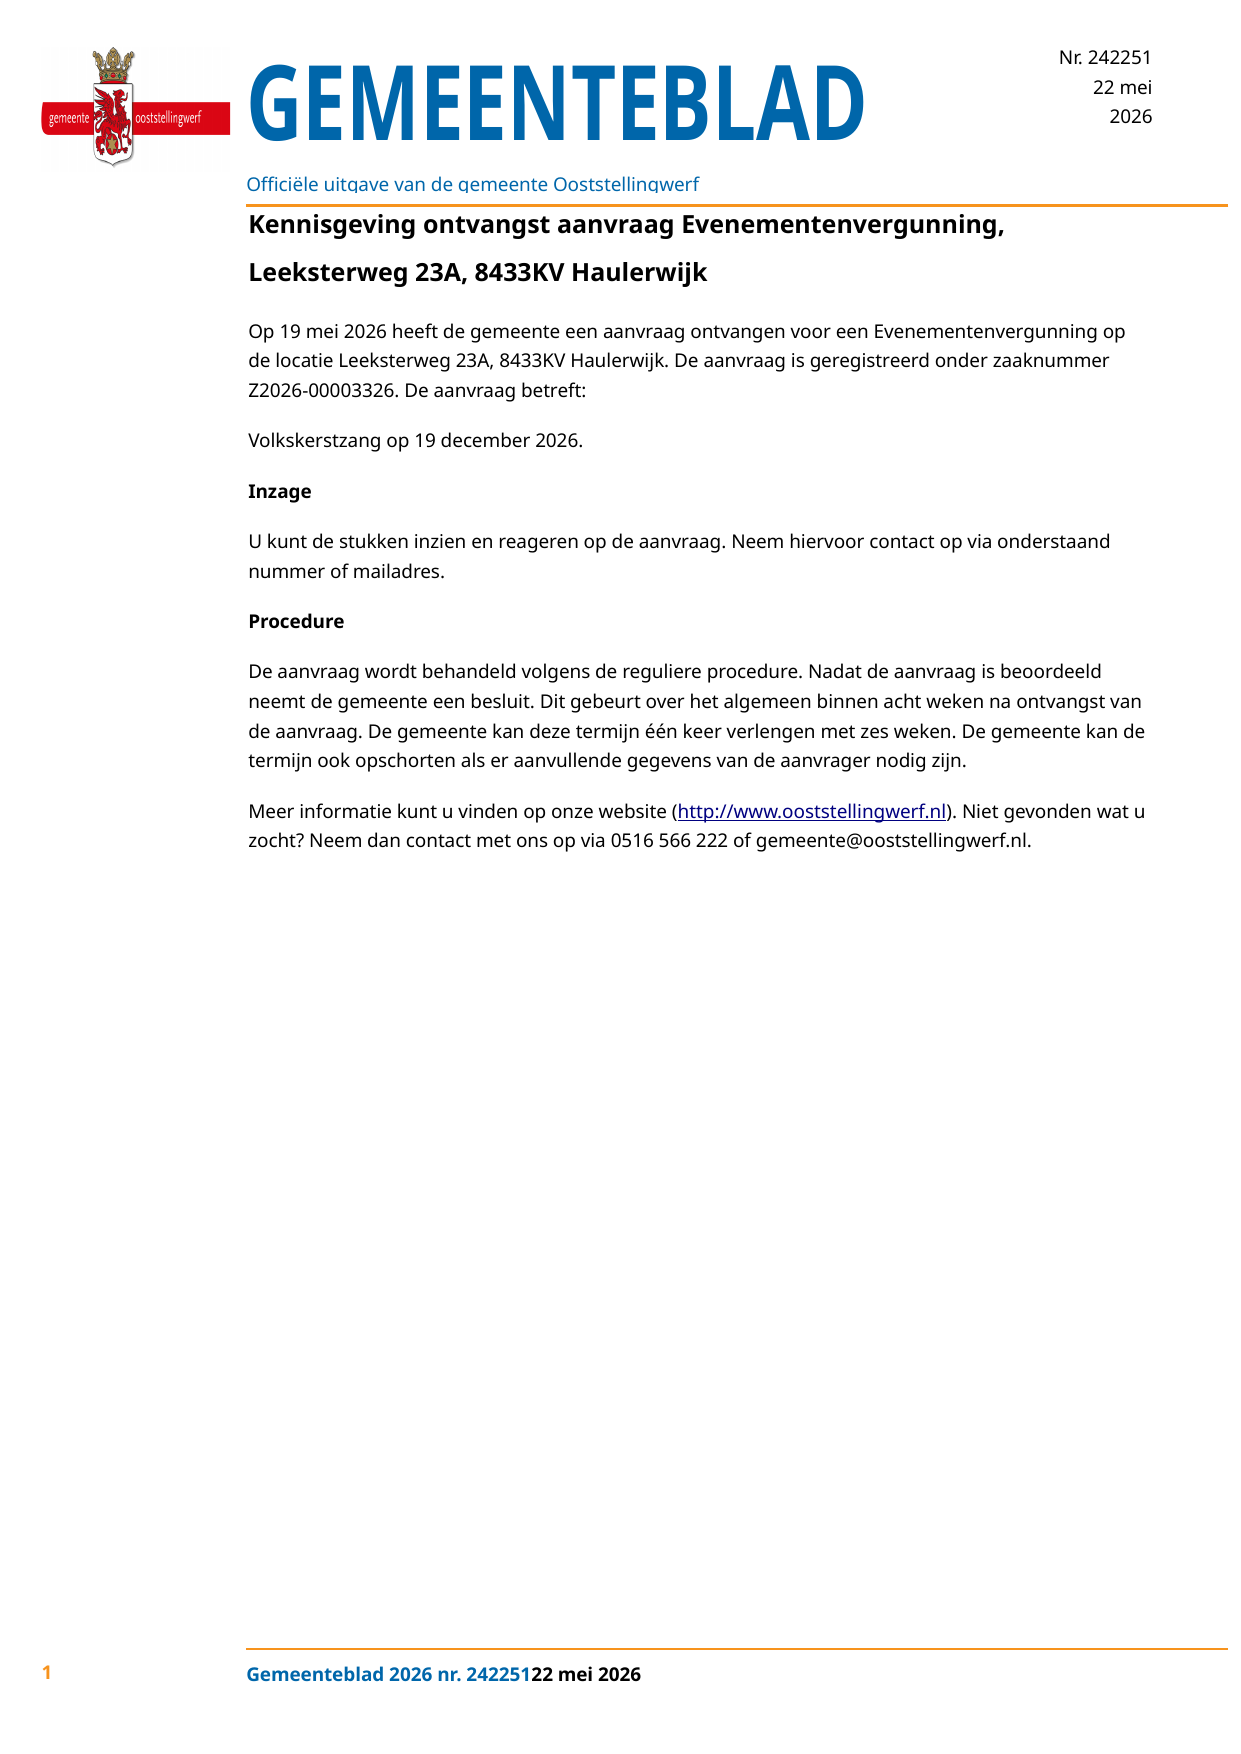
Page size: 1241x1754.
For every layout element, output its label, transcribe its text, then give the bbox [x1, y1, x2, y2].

text U kunt de stukken inzien en reageren op de aanvraag. Neem hiervoor contact op via onderstaand nummer of mailadres. [248, 528, 1152, 584]
text Kennisgeving ontvangst aanvraag Evenementenvergunning, Leeksterweg 23A, 8433KV Haulerwijk [248, 207, 1152, 288]
text De aanvraag wordt behandeld volgens de reguliere procedure. Nadat de aanvraag is beoordeeld neemt de gemeente een besluit. Dit gebeurt over het algemeen binnen acht weken na ontvangst van de aanvraag. De gemeente kan deze termijn één keer verlengen met zes weken. De gemeente kan de termijn ook opschorten als er aanvullende gegevens van de aanvrager nodig zijn. [248, 659, 1152, 773]
picture [41, 47, 231, 172]
text Meer informatie kunt u vinden op onze website (http://www.ooststellingwerf.nl). Niet gevonden wat u zocht? Neem dan contact met ons op via 0516 566 222 of gemeente@ooststellingwerf.nl. [248, 798, 1152, 853]
text Op 19 mei 2026 heeft de gemeente een aanvraag ontvangen voor een Evenementenvergunning op de locatie Leeksterweg 23A, 8433KV Haulerwijk. De aanvraag is geregistreerd onder zaaknummer Z2026-00003326. De aanvraag betreft: [248, 318, 1152, 403]
text Inzage [248, 478, 1152, 504]
text Procedure [248, 608, 1152, 634]
text Volkskerstzang op 19 december 2026. [248, 427, 1152, 453]
